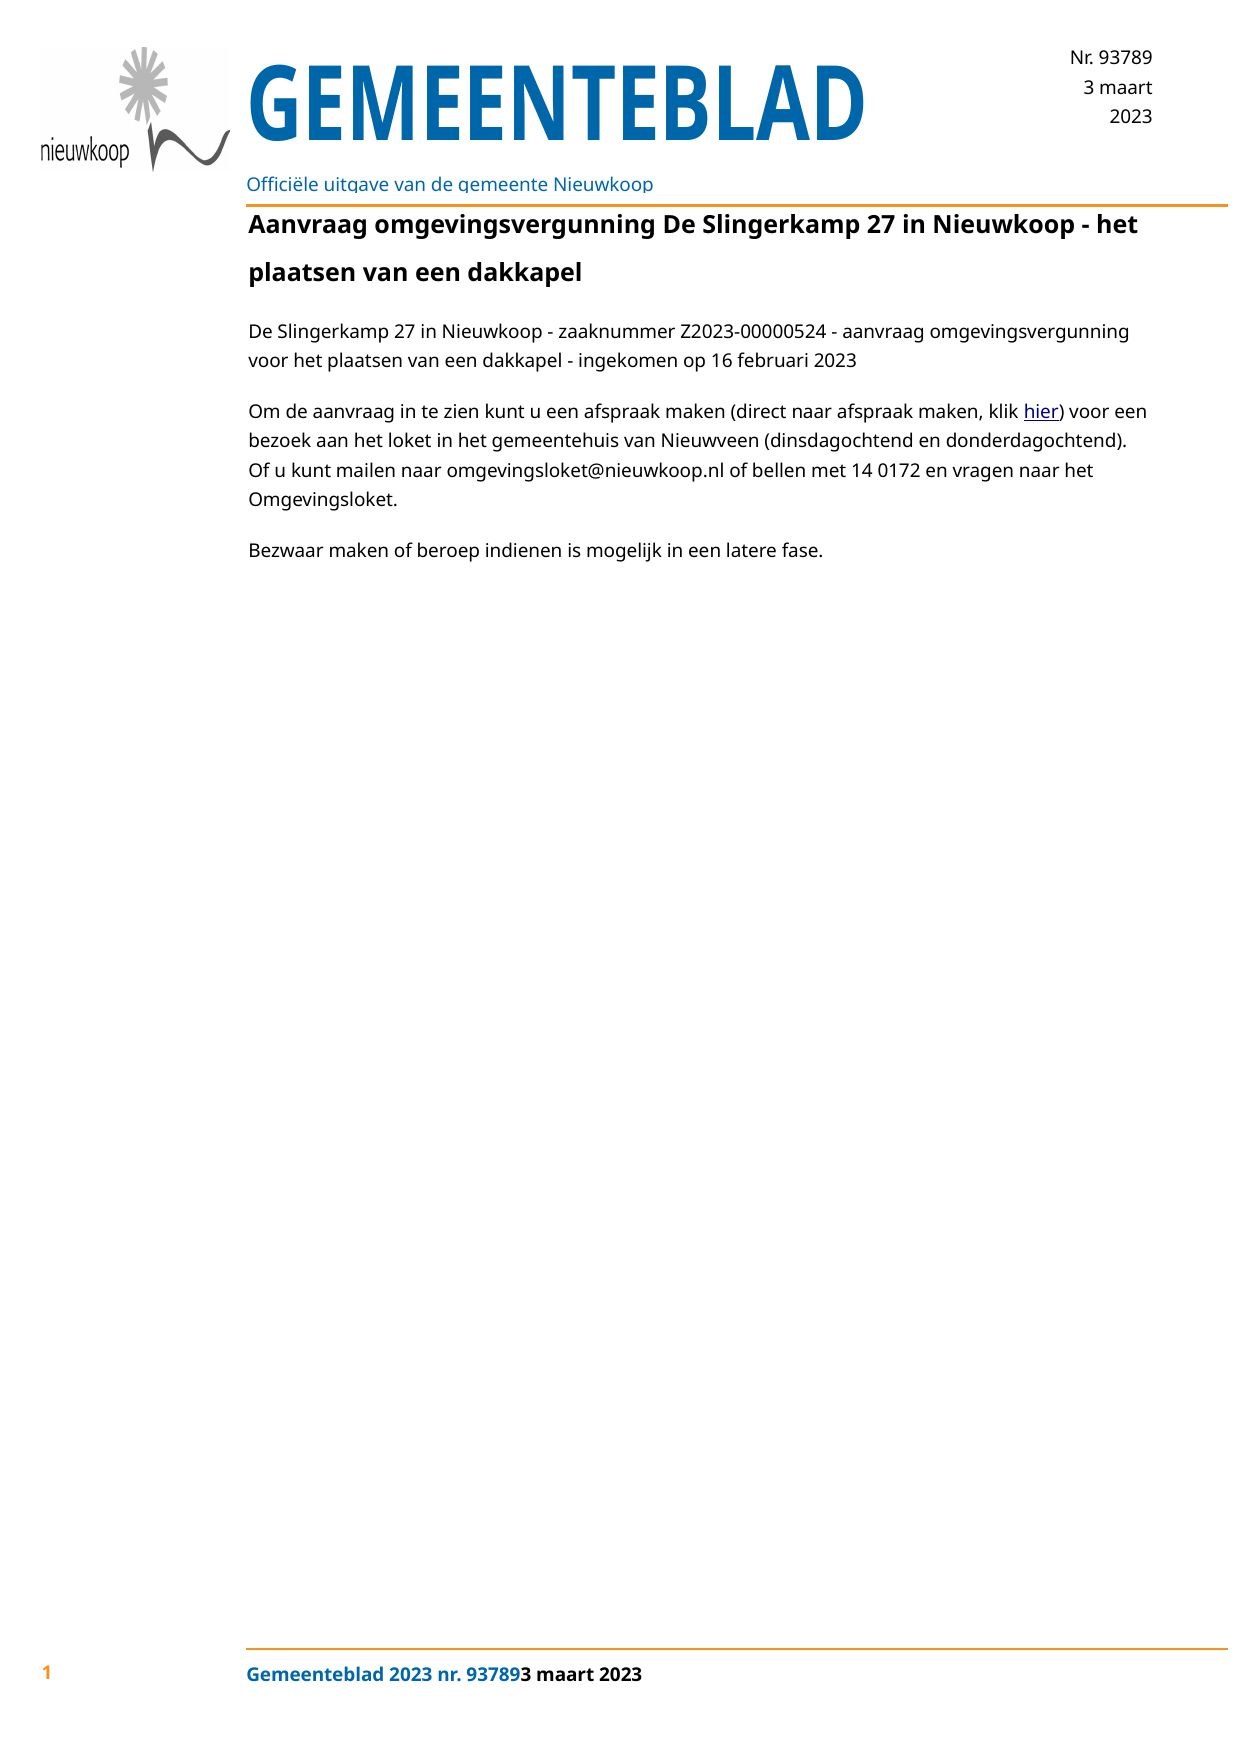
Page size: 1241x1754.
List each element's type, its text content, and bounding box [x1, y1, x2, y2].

picture [41, 47, 231, 172]
text Aanvraag omgevingsvergunning De Slingerkamp 27 in Nieuwkoop - het plaatsen van een dakkapel [248, 207, 1152, 288]
text De Slingerkamp 27 in Nieuwkoop - zaaknummer Z2023-00000524 - aanvraag omgevingsvergunning voor het plaatsen van een dakkapel - ingekomen op 16 februari 2023 [248, 318, 1152, 373]
text Om de aanvraag in te zien kunt u een afspraak maken (direct naar afspraak maken, klik hier) voor een bezoek aan het loket in het gemeentehuis van Nieuwveen (dinsdagochtend en donderdagochtend). Of u kunt mailen naar omgevingsloket@nieuwkoop.nl of bellen met 14 0172 en vragen naar het Omgevingsloket. [248, 398, 1152, 512]
text Bezwaar maken of beroep indienen is mogelijk in een latere fase. [248, 537, 1152, 563]
